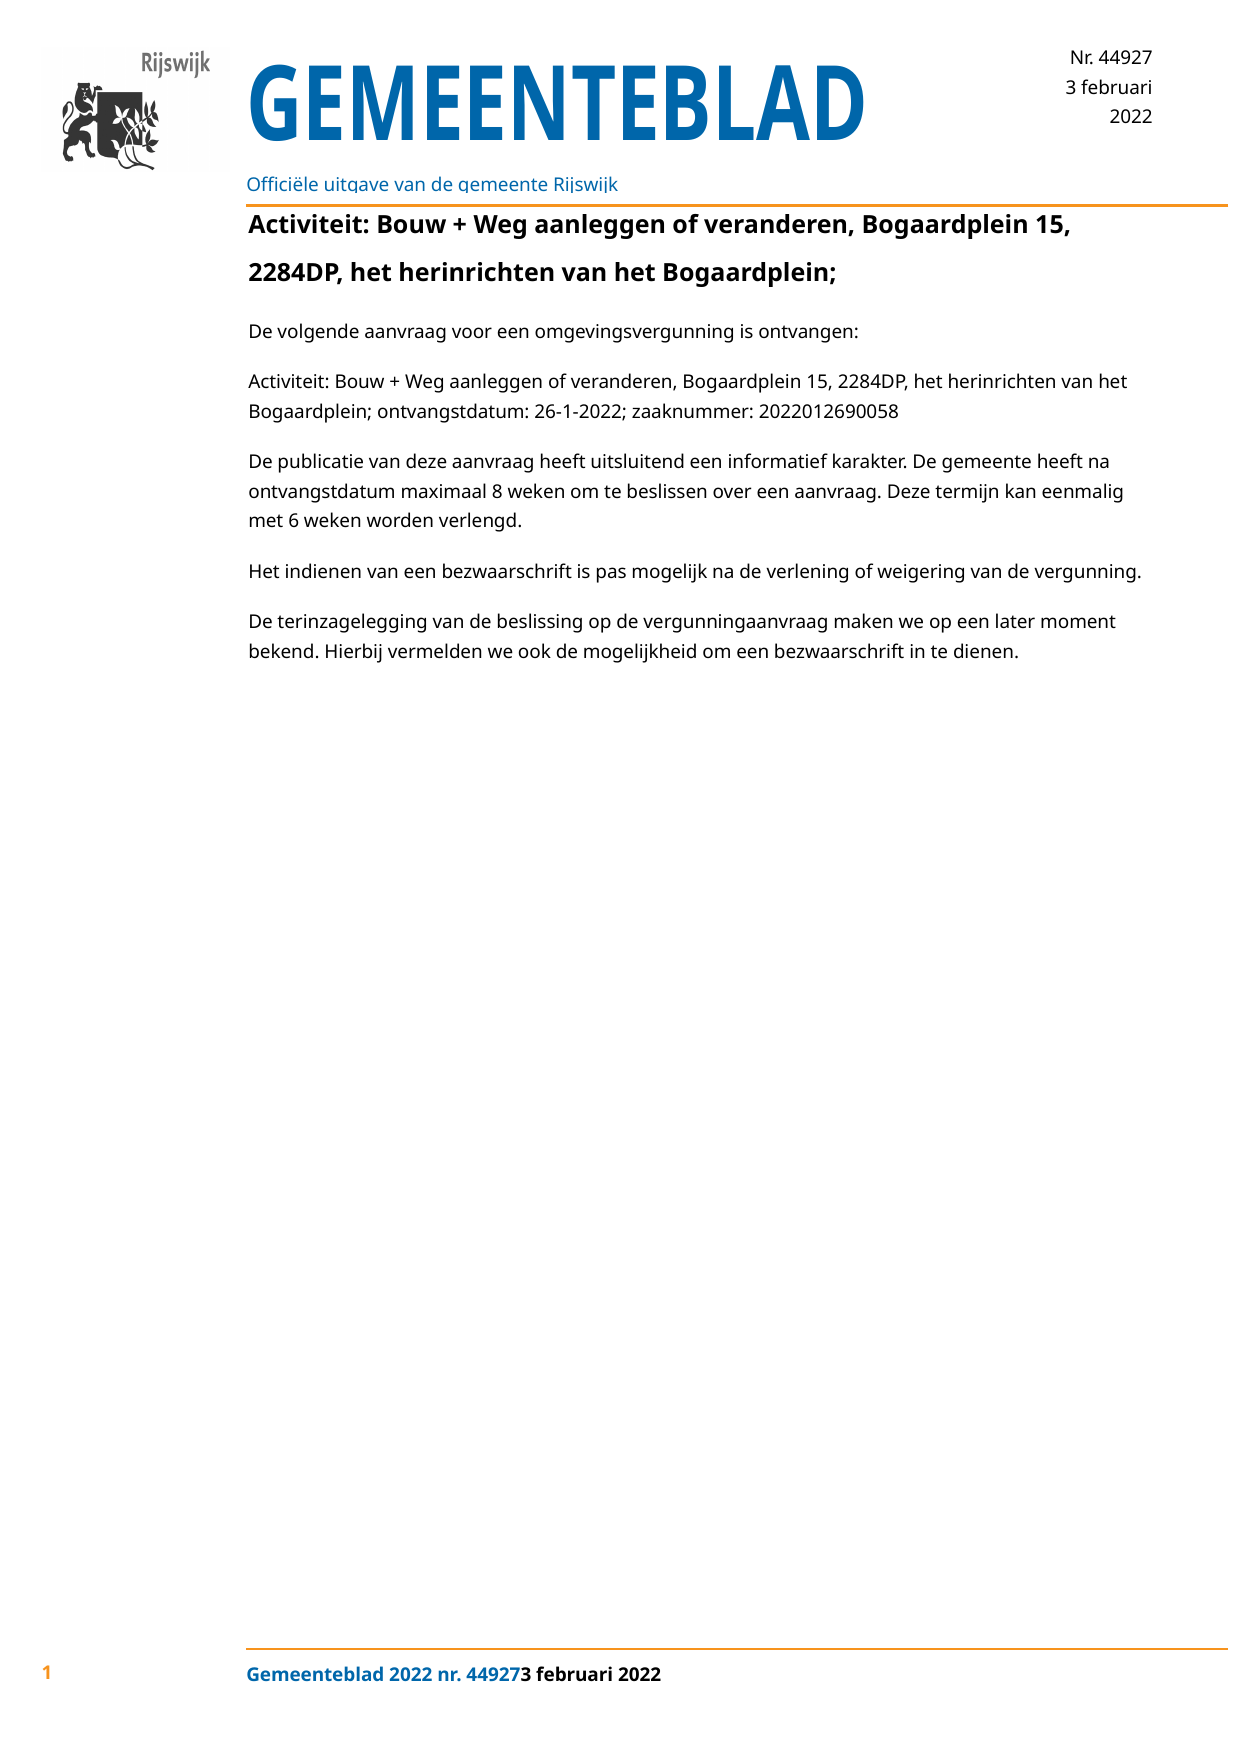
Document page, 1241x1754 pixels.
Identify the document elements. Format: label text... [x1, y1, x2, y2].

picture [41, 47, 231, 172]
text De terinzagelegging van de beslissing op de vergunningaanvraag maken we op een later moment bekend. Hierbij vermelden we ook de mogelijkheid om een bezwaarschrift in te dienen. [248, 608, 1152, 664]
text Het indienen van een bezwaarschrift is pas mogelijk na de verlening of weigering van de vergunning. [248, 558, 1152, 584]
text Activiteit: Bouw + Weg aanleggen of veranderen, Bogaardplein 15, 2284DP, het herinrichten van het Bogaardplein; ontvangstdatum: 26-1-2022; zaaknummer: 2022012690058 [248, 368, 1152, 424]
text Activiteit: Bouw + Weg aanleggen of veranderen, Bogaardplein 15, 2284DP, het herinrichten van het Bogaardplein; [248, 207, 1152, 288]
text De volgende aanvraag voor een omgevingsvergunning is ontvangen: [248, 318, 1152, 344]
text De publicatie van deze aanvraag heeft uitsluitend een informatief karakter. De gemeente heeft na ontvangstdatum maximaal 8 weken om te beslissen over een aanvraag. Deze termijn kan eenmalig met 6 weken worden verlengd. [248, 448, 1152, 533]
